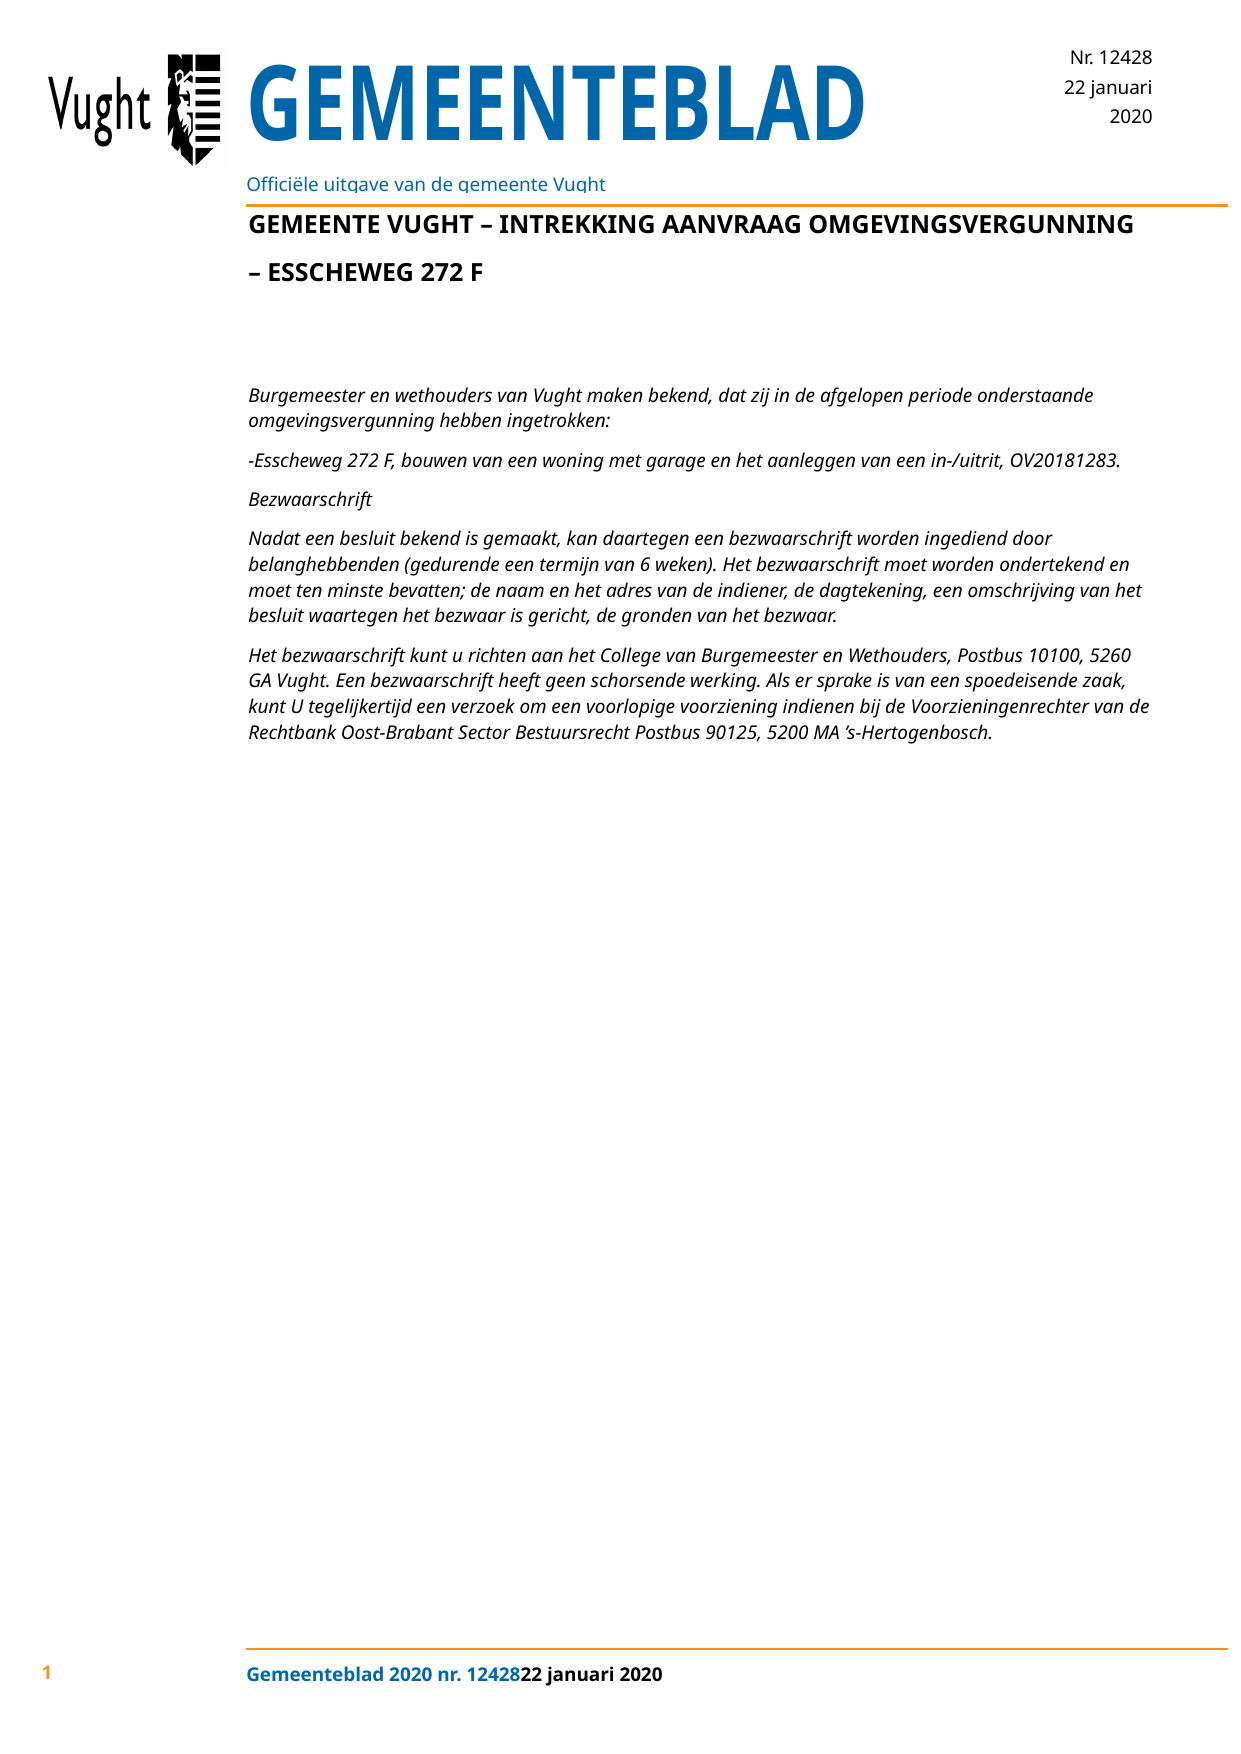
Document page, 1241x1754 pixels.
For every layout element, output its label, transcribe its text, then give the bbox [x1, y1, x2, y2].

text Nadat een besluit bekend is gemaakt, kan daartegen een bezwaarschrift worden ingediend door belanghebbenden (gedurende een termijn van 6 weken). Het bezwaarschrift moet worden ondertekend en moet ten minste bevatten; de naam en het adres van de indiener, de dagtekening, een omschrijving van het besluit waartegen het bezwaar is gericht, de gronden van het bezwaar. [248, 525, 1152, 628]
text Het bezwaarschrift kunt u richten aan het College van Burgemeester en Wethouders, Postbus 10100, 5260 GA Vught. Een bezwaarschrift heeft geen schorsende werking. Als er sprake is van een spoedeisende zaak, kunt U tegelijkertijd een verzoek om een voorlopige voorziening indienen bij de Voorzieningenrechter van de Rechtbank Oost-Brabant Sector Bestuursrecht Postbus 90125, 5200 MA ’s-Hertogenbosch. [248, 642, 1152, 745]
text -Esscheweg 272 F, bouwen van een woning met garage en het aanleggen van een in-/uitrit, OV20181283. [248, 447, 1152, 473]
picture [41, 47, 231, 172]
text Burgemeester en wethouders van Vught maken bekend, dat zij in de afgelopen periode onderstaande omgevingsvergunning hebben ingetrokken: [248, 382, 1152, 433]
text Bezwaarschrift [248, 486, 1152, 512]
text GEMEENTE VUGHT – INTREKKING AANVRAAG OMGEVINGSVERGUNNING – ESSCHEWEG 272 F [248, 207, 1152, 288]
